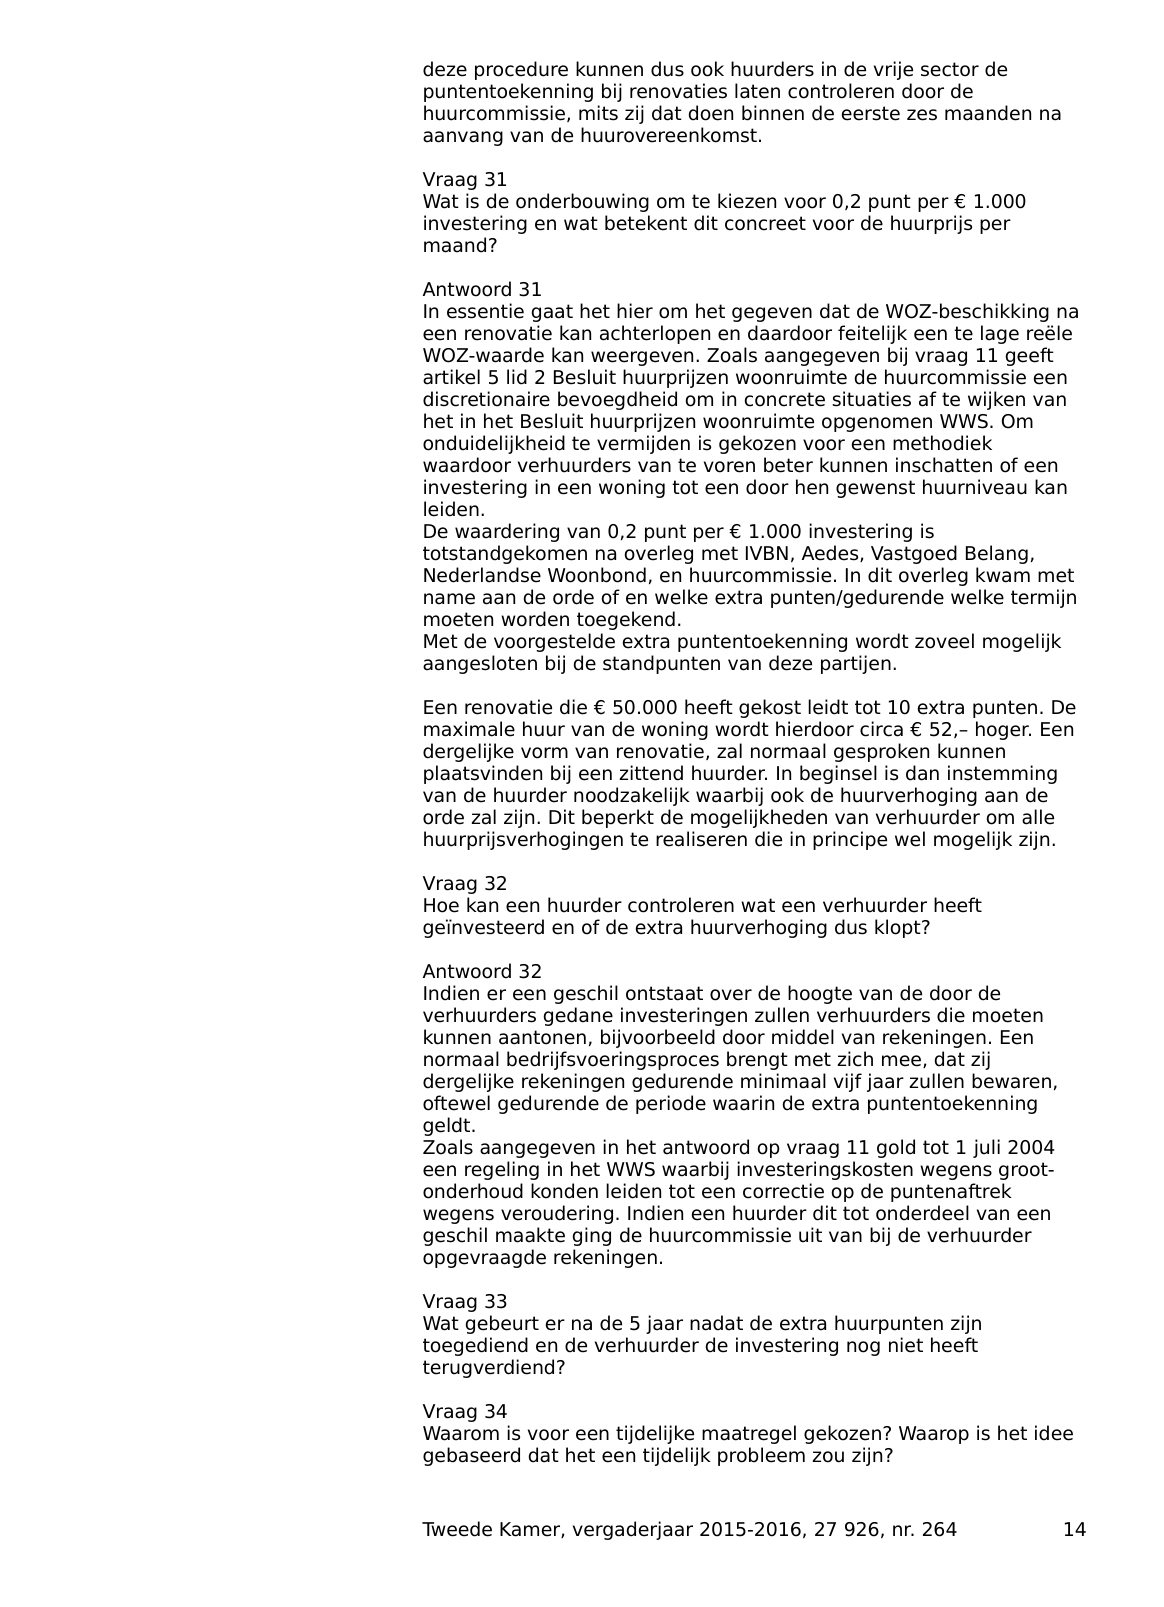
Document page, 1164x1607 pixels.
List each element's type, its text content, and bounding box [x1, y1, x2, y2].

text Hoe kan een huurder controleren wat een verhuurder heeft geïnvesteerd en of de extra huurverhoging dus klopt? [422, 895, 1087, 939]
text In essentie gaat het hier om het gegeven dat de WOZ-beschikking na een renovatie kan achterlopen en daardoor feitelijk een te lage reële WOZ-waarde kan weergeven. Zoals aangegeven bij vraag 11 geeft artikel 5 lid 2 Besluit huurprijzen woonruimte de huurcommissie een discretionaire bevoegdheid om in concrete situaties af te wijken van het in het Besluit huurprijzen woonruimte opgenomen WWS. Om onduidelijkheid te vermijden is gekozen voor een methodiek waardoor verhuurders van te voren beter kunnen inschatten of een investering in een woning tot een door hen gewenst huurniveau kan leiden. [422, 301, 1087, 521]
text Vraag 33 [422, 1291, 1087, 1313]
text Waarom is voor een tijdelijke maatregel gekozen? Waarop is het idee gebaseerd dat het een tijdelijk probleem zou zijn? [422, 1423, 1087, 1467]
text Met de voorgestelde extra puntentoekenning wordt zoveel mogelijk aangesloten bij de standpunten van deze partijen. [422, 631, 1087, 675]
text Zoals aangegeven in het antwoord op vraag 11 gold tot 1 juli 2004 een regeling in het WWS waarbij investeringskosten wegens groot-onderhoud konden leiden tot een correctie op de puntenaftrek wegens veroudering. Indien een huurder dit tot onderdeel van een geschil maakte ging de huurcommissie uit van bij de verhuurder opgevraagde rekeningen. [422, 1137, 1087, 1269]
text Antwoord 32 [422, 961, 1087, 983]
text deze procedure kunnen dus ook huurders in de vrije sector de puntentoekenning bij renovaties laten controleren door de huurcommissie, mits zij dat doen binnen de eerste zes maanden na aanvang van de huurovereenkomst. [422, 59, 1087, 147]
text Vraag 32 [422, 873, 1087, 895]
text Een renovatie die € 50.000 heeft gekost leidt tot 10 extra punten. De maximale huur van de woning wordt hierdoor circa € 52,– hoger. Een dergelijke vorm van renovatie, zal normaal gesproken kunnen plaatsvinden bij een zittend huurder. In beginsel is dan instemming van de huurder noodzakelijk waarbij ook de huurverhoging aan de orde zal zijn. Dit beperkt de mogelijkheden van verhuurder om alle huurprijsverhogingen te realiseren die in principe wel mogelijk zijn. [422, 697, 1087, 851]
text Antwoord 31 [422, 279, 1087, 301]
text De waardering van 0,2 punt per € 1.000 investering is totstandgekomen na overleg met IVBN, Aedes, Vastgoed Belang, Nederlandse Woonbond, en huurcommissie. In dit overleg kwam met name aan de orde of en welke extra punten/gedurende welke termijn moeten worden toegekend. [422, 521, 1087, 631]
text Vraag 34 [422, 1401, 1087, 1423]
text Indien er een geschil ontstaat over de hoogte van de door de verhuurders gedane investeringen zullen verhuurders die moeten kunnen aantonen, bijvoorbeeld door middel van rekeningen. Een normaal bedrijfsvoeringsproces brengt met zich mee, dat zij dergelijke rekeningen gedurende minimaal vijf jaar zullen bewaren, oftewel gedurende de periode waarin de extra puntentoekenning geldt. [422, 983, 1087, 1137]
text Vraag 31 [422, 169, 1087, 191]
text Wat is de onderbouwing om te kiezen voor 0,2 punt per € 1.000 investering en wat betekent dit concreet voor de huurprijs per maand? [422, 191, 1087, 257]
text Wat gebeurt er na de 5 jaar nadat de extra huurpunten zijn toegediend en de verhuurder de investering nog niet heeft terugverdiend? [422, 1313, 1087, 1379]
